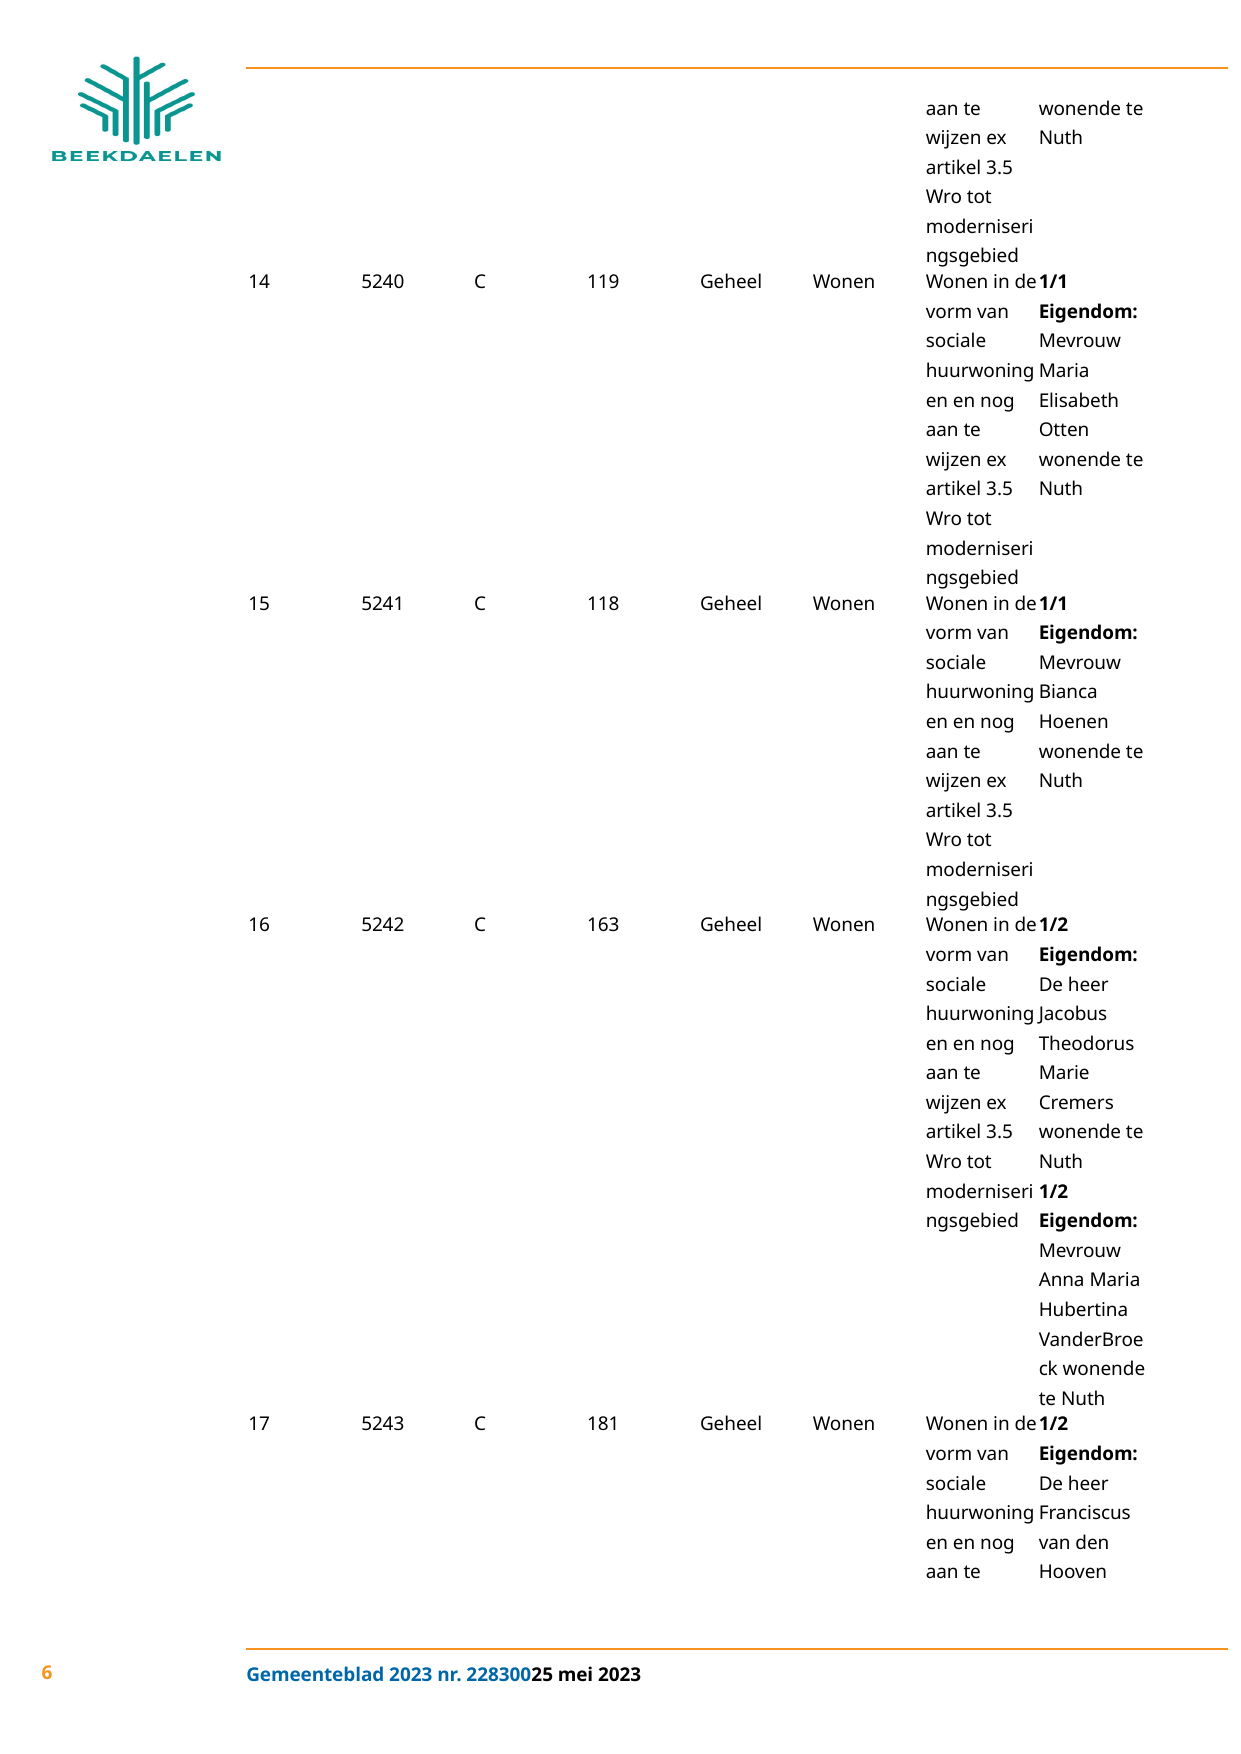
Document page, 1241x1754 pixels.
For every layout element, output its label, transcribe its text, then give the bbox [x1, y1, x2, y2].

table_cell C [474, 269, 587, 590]
table_cell wonende te Nuth [1039, 95, 1152, 268]
table_cell 5242 [361, 912, 474, 1411]
table_cell 119 [587, 269, 700, 590]
table_cell aan te wijzen ex artikel 3.5 Wro tot moderniseringsgebied [926, 95, 1038, 268]
table_cell Wonen [813, 269, 926, 590]
table_cell Wonen in de vorm van sociale huurwoningen en nog aan te wijzen ex artikel 3.5 Wro tot moderniseringsgebied [926, 590, 1038, 912]
table_cell Wonen [813, 1411, 926, 1584]
table_cell 17 [248, 1411, 361, 1584]
table_cell 5243 [361, 1411, 474, 1584]
table_cell Wonen in de vorm van sociale huurwoningen en nog aan te wijzen ex artikel 3.5 Wro tot moderniseringsgebied [926, 912, 1038, 1411]
table_cell C [474, 1411, 587, 1584]
table_cell 15 [248, 590, 361, 912]
table_cell Wonen [813, 590, 926, 912]
table_cell 5240 [361, 269, 474, 590]
table_cell [361, 95, 474, 268]
table_cell 1/1 Eigendom: Mevrouw Bianca Hoenen wonende te Nuth [1039, 590, 1152, 912]
picture [41, 47, 231, 172]
table_cell Geheel [700, 912, 813, 1411]
table_cell 14 [248, 269, 361, 590]
table_cell Geheel [700, 590, 813, 912]
table_cell [700, 95, 813, 268]
table_cell [587, 95, 700, 268]
table_cell 1/1 Eigendom: Mevrouw Maria Elisabeth Otten wonende te Nuth [1039, 269, 1152, 590]
table_cell 181 [587, 1411, 700, 1584]
table_cell C [474, 912, 587, 1411]
table_cell Geheel [700, 1411, 813, 1584]
table_cell 5241 [361, 590, 474, 912]
table_cell Wonen in de vorm van sociale huurwoningen en nog aan te [926, 1411, 1038, 1584]
table_cell Wonen [813, 912, 926, 1411]
table_cell Geheel [700, 269, 813, 590]
table_cell [474, 95, 587, 268]
table_cell 118 [587, 590, 700, 912]
table_cell [813, 95, 926, 268]
table_cell 1/2 Eigendom: De heer Jacobus Theodorus Marie Cremers wonende te Nuth 1/2 Eigendom: Mevrouw Anna Maria Hubertina VanderBroeck wonende te Nuth [1039, 912, 1152, 1411]
table_cell Wonen in de vorm van sociale huurwoningen en nog aan te wijzen ex artikel 3.5 Wro tot moderniseringsgebied [926, 269, 1038, 590]
table_cell 163 [587, 912, 700, 1411]
table_cell 16 [248, 912, 361, 1411]
table_cell 1/2 Eigendom: De heer Franciscus van den Hooven [1039, 1411, 1152, 1584]
table_cell C [474, 590, 587, 912]
table_cell [248, 95, 361, 268]
